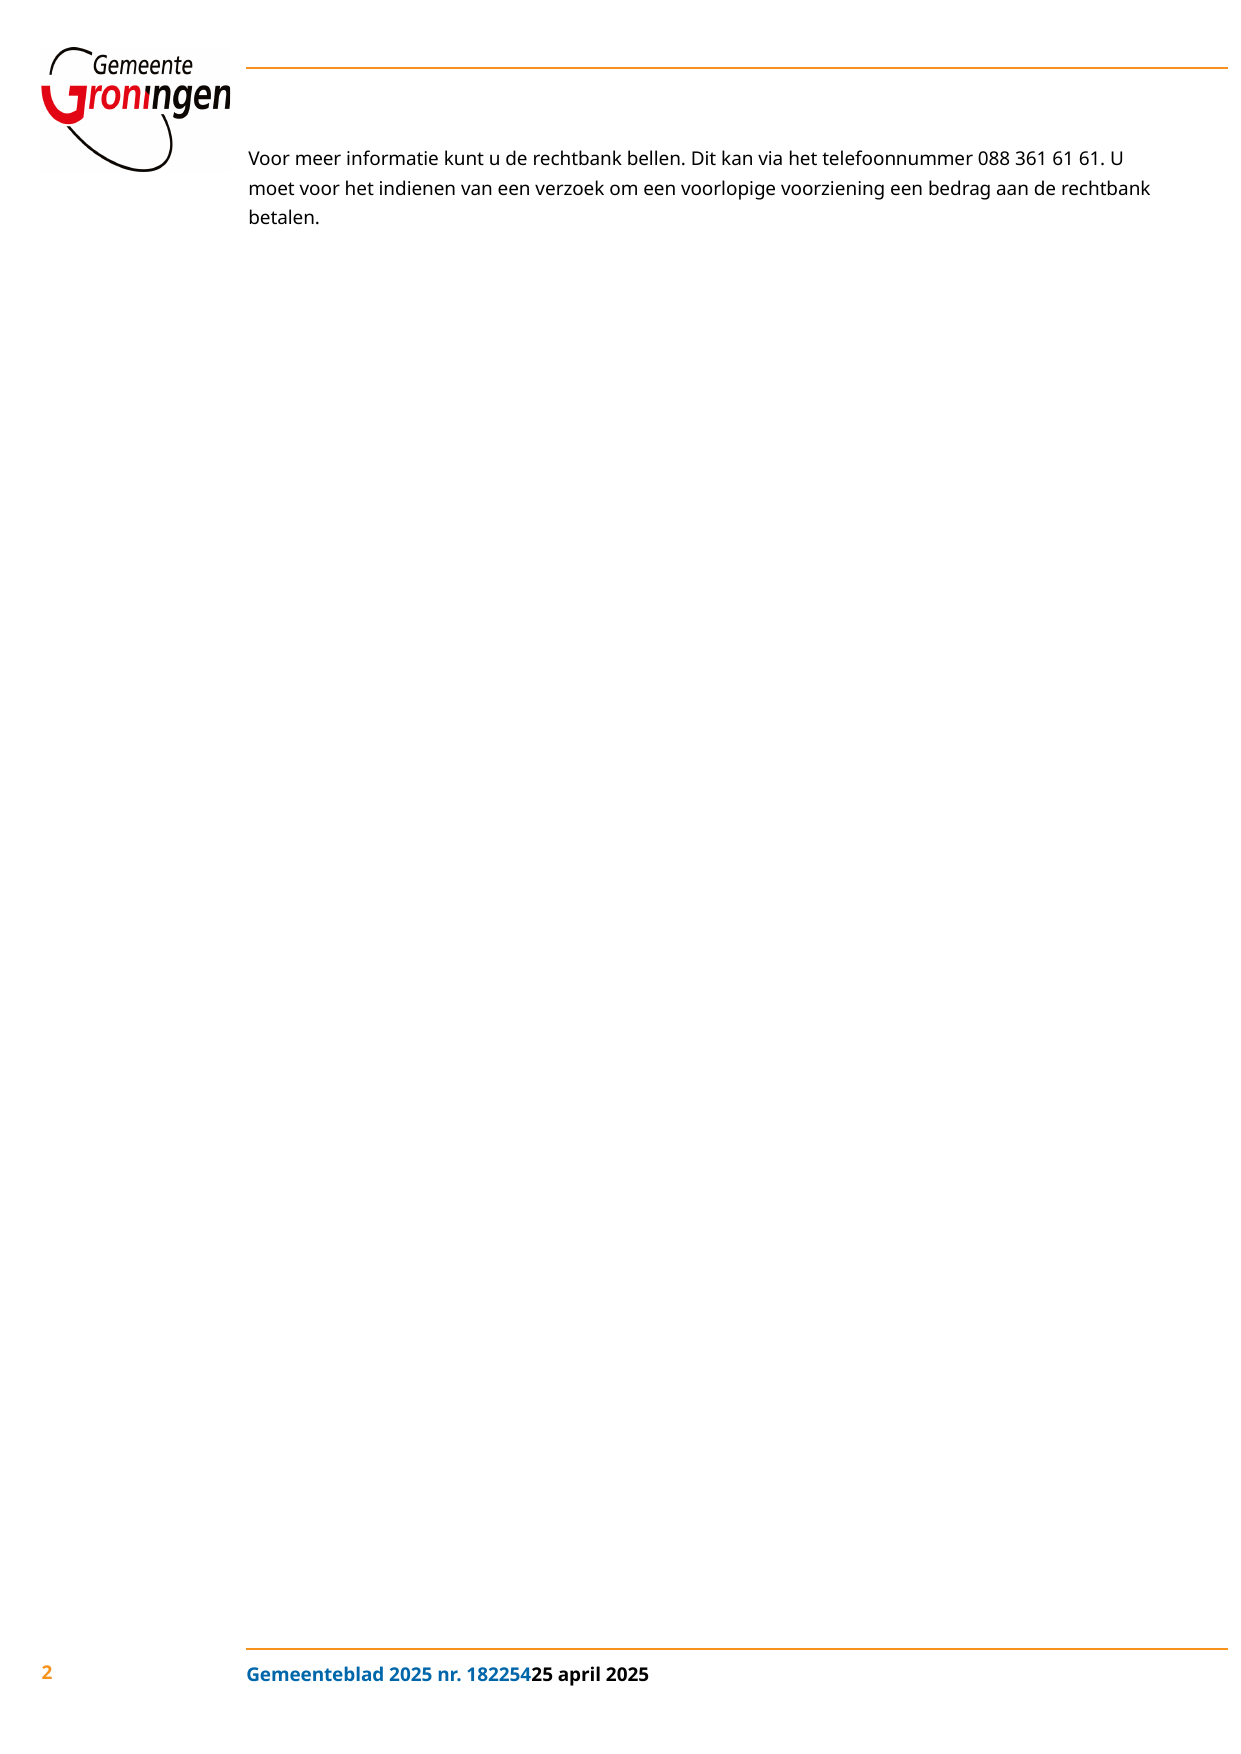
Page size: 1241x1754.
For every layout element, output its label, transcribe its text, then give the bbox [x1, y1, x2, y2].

picture [41, 47, 231, 172]
text Voor meer informatie kunt u de rechtbank bellen. Dit kan via het telefoonnummer 088 361 61 61. U moet voor het indienen van een verzoek om een voorlopige voorziening een bedrag aan de rechtbank betalen. [248, 145, 1152, 230]
